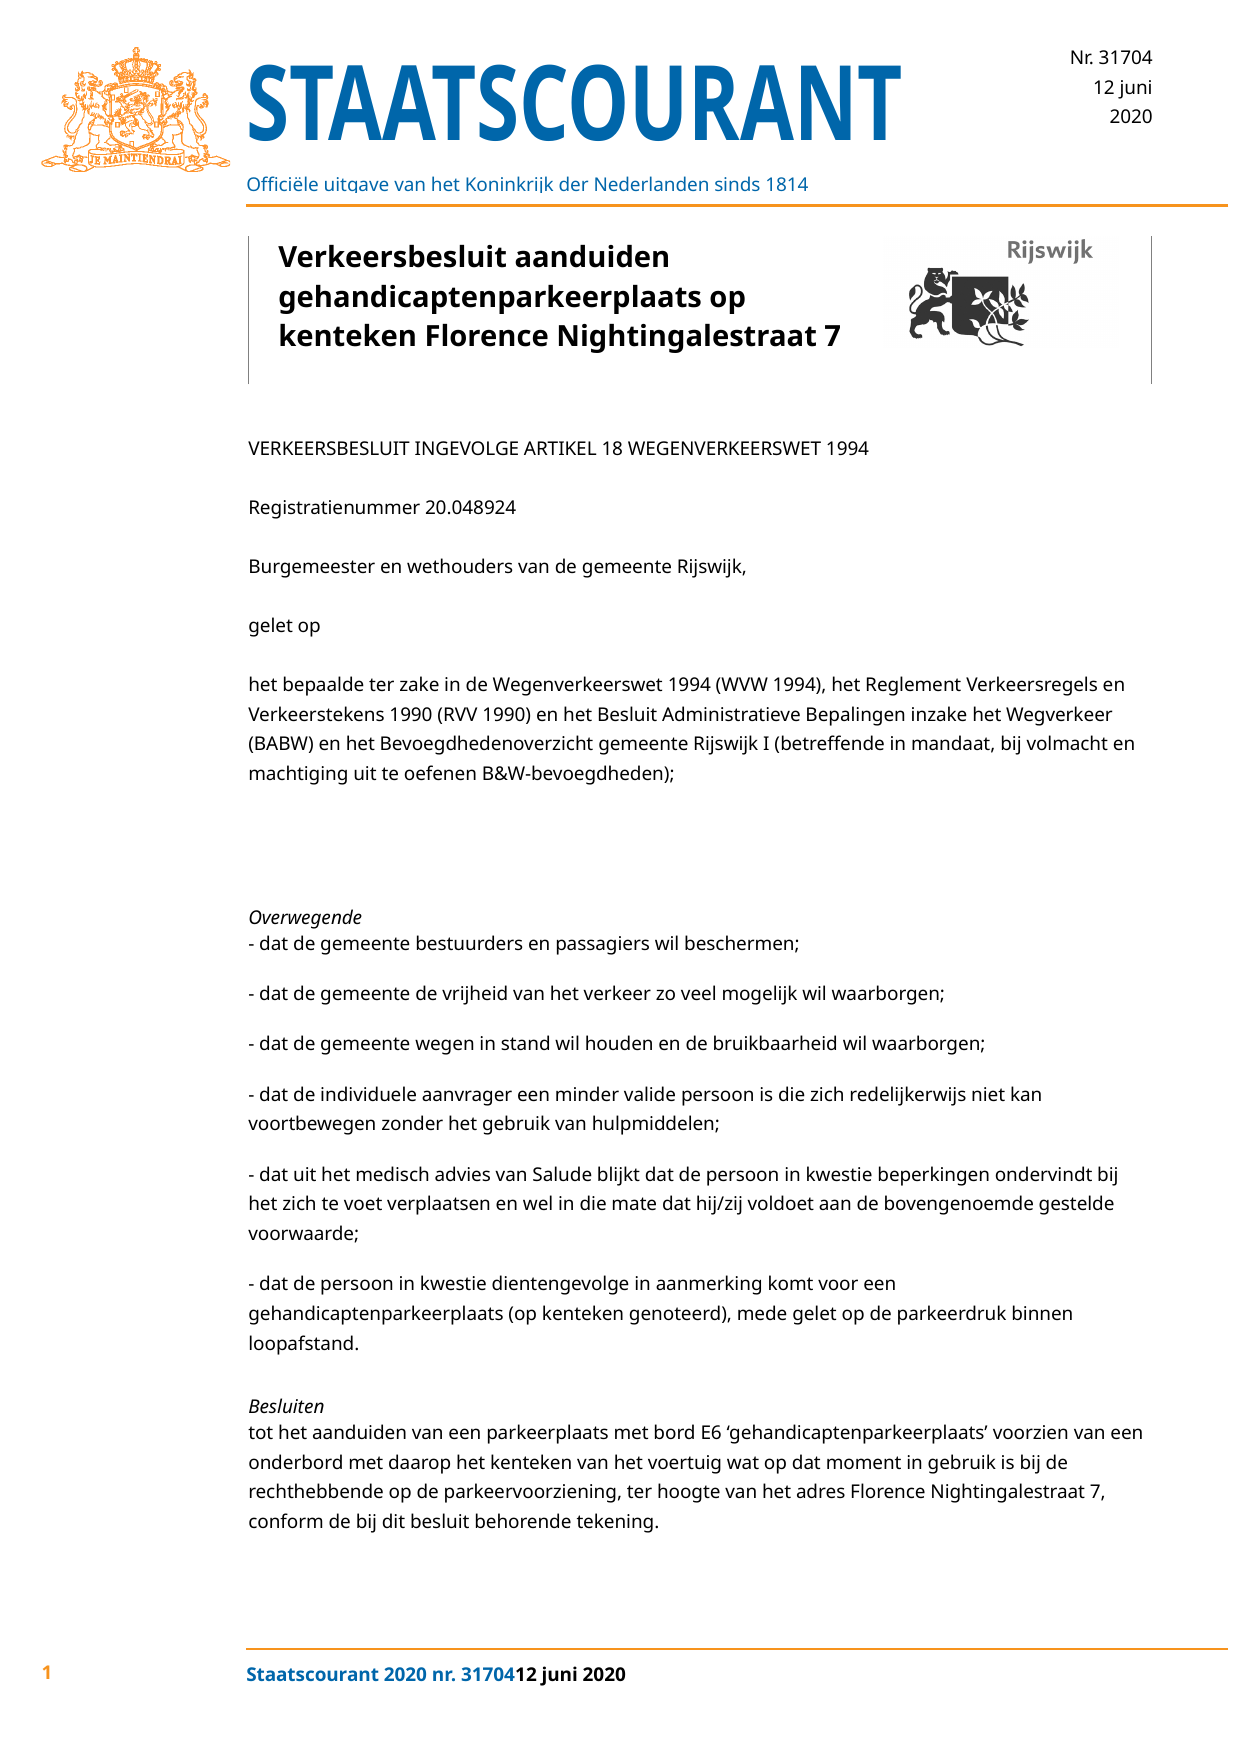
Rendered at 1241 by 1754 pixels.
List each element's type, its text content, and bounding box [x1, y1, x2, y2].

text Burgemeester en wethouders van de gemeente Rijswijk, [248, 553, 1152, 579]
text Overwegende [248, 904, 1152, 930]
table_header [850, 236, 1151, 384]
picture [882, 236, 1119, 348]
text - dat de gemeente bestuurders en passagiers wil beschermen; [248, 930, 1152, 956]
text Registratienummer 20.048924 [248, 494, 1152, 519]
table_header Verkeersbesluit aanduiden gehandicaptenparkeerplaats op kenteken Florence Nightingalestraat 7 [249, 236, 850, 384]
text VERKEERSBESLUIT INGEVOLGE ARTIKEL 18 WEGENVERKEERSWET 1994 [248, 435, 1152, 460]
text tot het aanduiden van een parkeerplaats met bord E6 ‘gehandicaptenparkeerplaats’ voorzien van een onderbord met daarop het kenteken van het voertuig wat op dat moment in gebruik is bij de rechthebbende op de parkeervoorziening, ter hoogte van het adres Florence Nightingalestraat 7, conform de bij dit besluit behorende tekening. [248, 1419, 1152, 1534]
text het bepaalde ter zake in de Wegenverkeerswet 1994 (WVW 1994), het Reglement Verkeersregels en Verkeerstekens 1990 (RVV 1990) en het Besluit Administratieve Bepalingen inzake het Wegverkeer (BABW) en het Bevoegdhedenoverzicht gemeente Rijswijk I (betreffende in mandaat, bij volmacht en machtiging uit te oefenen B&W-bevoegdheden); [248, 671, 1152, 786]
text gelet op [248, 612, 1152, 638]
text - dat uit het medisch advies van Salude blijkt dat de persoon in kwestie beperkingen ondervindt bij het zich te voet verplaatsen en wel in die mate dat hij/zij voldoet aan de bovengenoemde gestelde voorwaarde; [248, 1161, 1152, 1246]
text Besluiten [248, 1394, 1152, 1419]
text - dat de gemeente wegen in stand wil houden en de bruikbaarheid wil waarborgen; [248, 1031, 1152, 1056]
picture [41, 47, 231, 172]
text - dat de individuele aanvrager een minder valide persoon is die zich redelijkerwijs niet kan voortbewegen zonder het gebruik van hulpmiddelen; [248, 1081, 1152, 1136]
text - dat de gemeente de vrijheid van het verkeer zo veel mogelijk wil waarborgen; [248, 980, 1152, 1006]
text - dat de persoon in kwestie dientengevolge in aanmerking komt voor een gehandicaptenparkeerplaats (op kenteken genoteerd), mede gelet op de parkeerdruk binnen loopafstand. [248, 1271, 1152, 1356]
